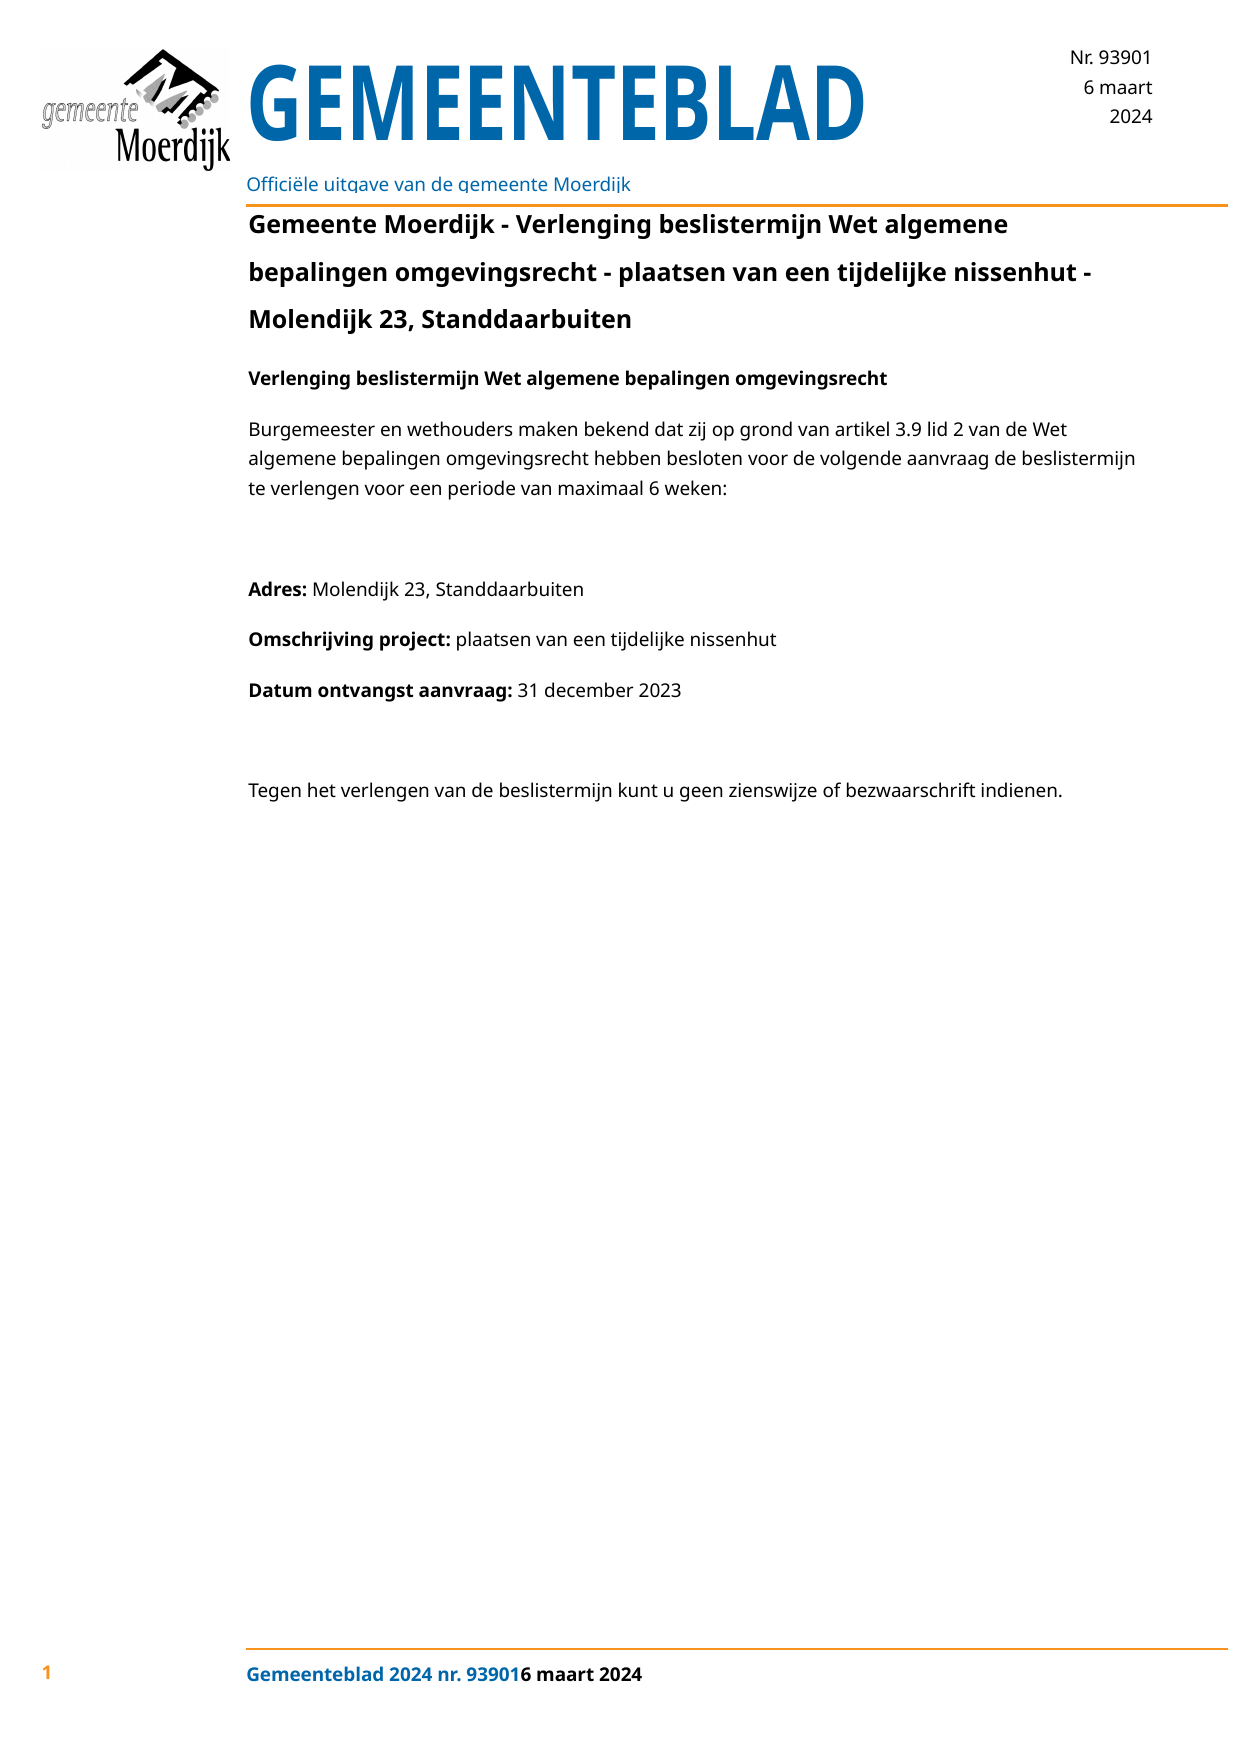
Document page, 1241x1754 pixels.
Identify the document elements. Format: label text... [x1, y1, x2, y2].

text Verlenging beslistermijn Wet algemene bepalingen omgevingsrecht [248, 366, 1152, 391]
text Omschrijving project: plaatsen van een tijdelijke nissenhut [248, 626, 1152, 652]
text Datum ontvangst aanvraag: 31 december 2023 [248, 677, 1152, 702]
text Tegen het verlengen van de beslistermijn kunt u geen zienswijze of bezwaarschrift indienen. [248, 778, 1152, 803]
text Burgemeester en wethouders maken bekend dat zij op grond van artikel 3.9 lid 2 van de Wet algemene bepalingen omgevingsrecht hebben besloten voor de volgende aanvraag de beslistermijn te verlengen voor een periode van maximaal 6 weken: [248, 416, 1152, 501]
text Gemeente Moerdijk - Verlenging beslistermijn Wet algemene bepalingen omgevingsrecht - plaatsen van een tijdelijke nissenhut - Molendijk 23, Standdaarbuiten [248, 207, 1152, 336]
text Adres: Molendijk 23, Standdaarbuiten [248, 576, 1152, 602]
picture [41, 47, 231, 172]
